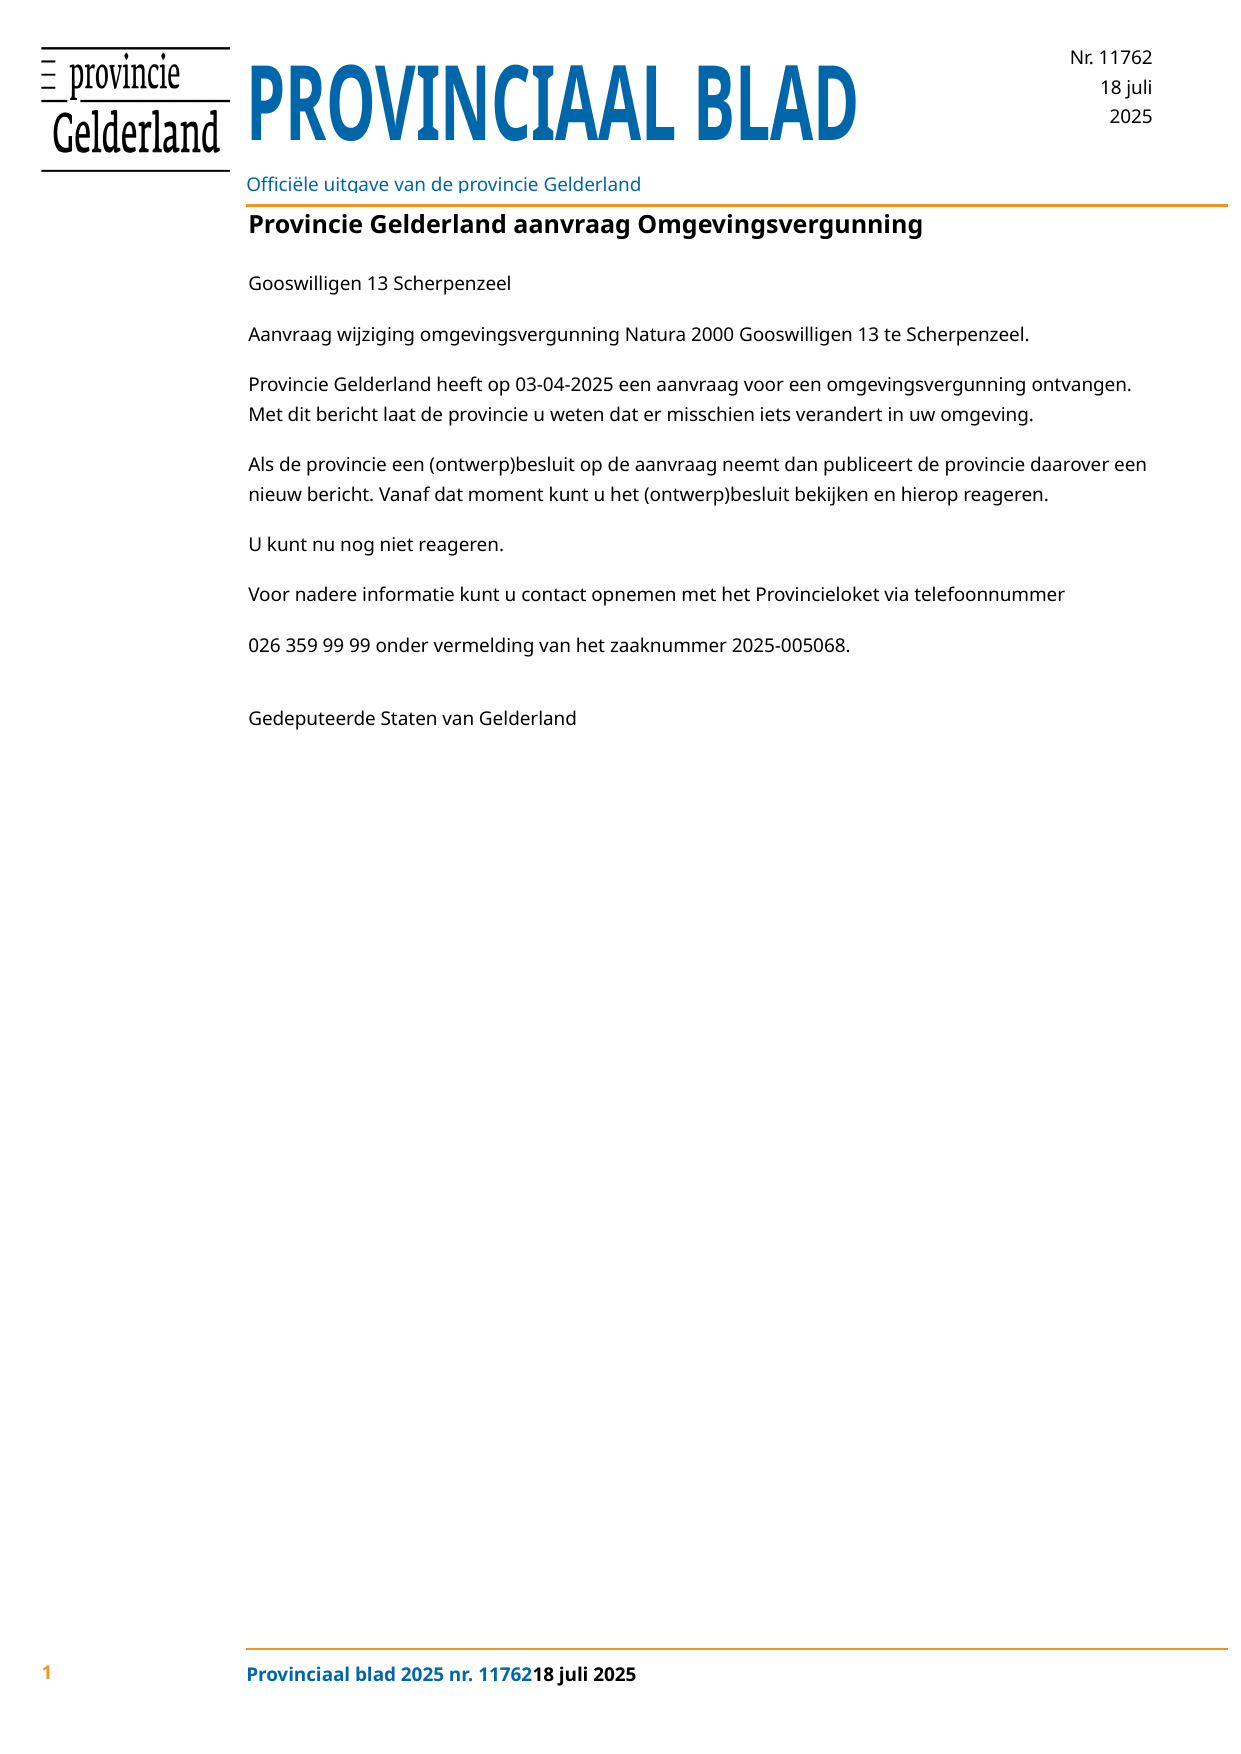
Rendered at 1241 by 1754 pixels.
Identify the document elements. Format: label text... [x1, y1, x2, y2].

text Als de provincie een (ontwerp)besluit op de aanvraag neemt dan publiceert de provincie daarover een nieuw bericht. Vanaf dat moment kunt u het (ontwerp)besluit bekijken en hierop reageren. [248, 451, 1152, 506]
text Gedeputeerde Staten van Gelderland [248, 706, 1152, 731]
text 026 359 99 99 onder vermelding van het zaaknummer 2025-005068. [248, 632, 1152, 658]
text Provincie Gelderland aanvraag Omgevingsvergunning [248, 207, 1152, 241]
text Gooswilligen 13 Scherpenzeel [248, 270, 1152, 296]
text Voor nadere informatie kunt u contact opnemen met het Provincieloket via telefoonnummer [248, 582, 1152, 607]
text Aanvraag wijziging omgevingsvergunning Natura 2000 Gooswilligen 13 te Scherpenzeel. [248, 321, 1152, 346]
text U kunt nu nog niet reageren. [248, 531, 1152, 557]
picture [41, 47, 231, 172]
text Provincie Gelderland heeft op 03-04-2025 een aanvraag voor een omgevingsvergunning ontvangen. Met dit bericht laat de provincie u weten dat er misschien iets verandert in uw omgeving. [248, 371, 1152, 426]
